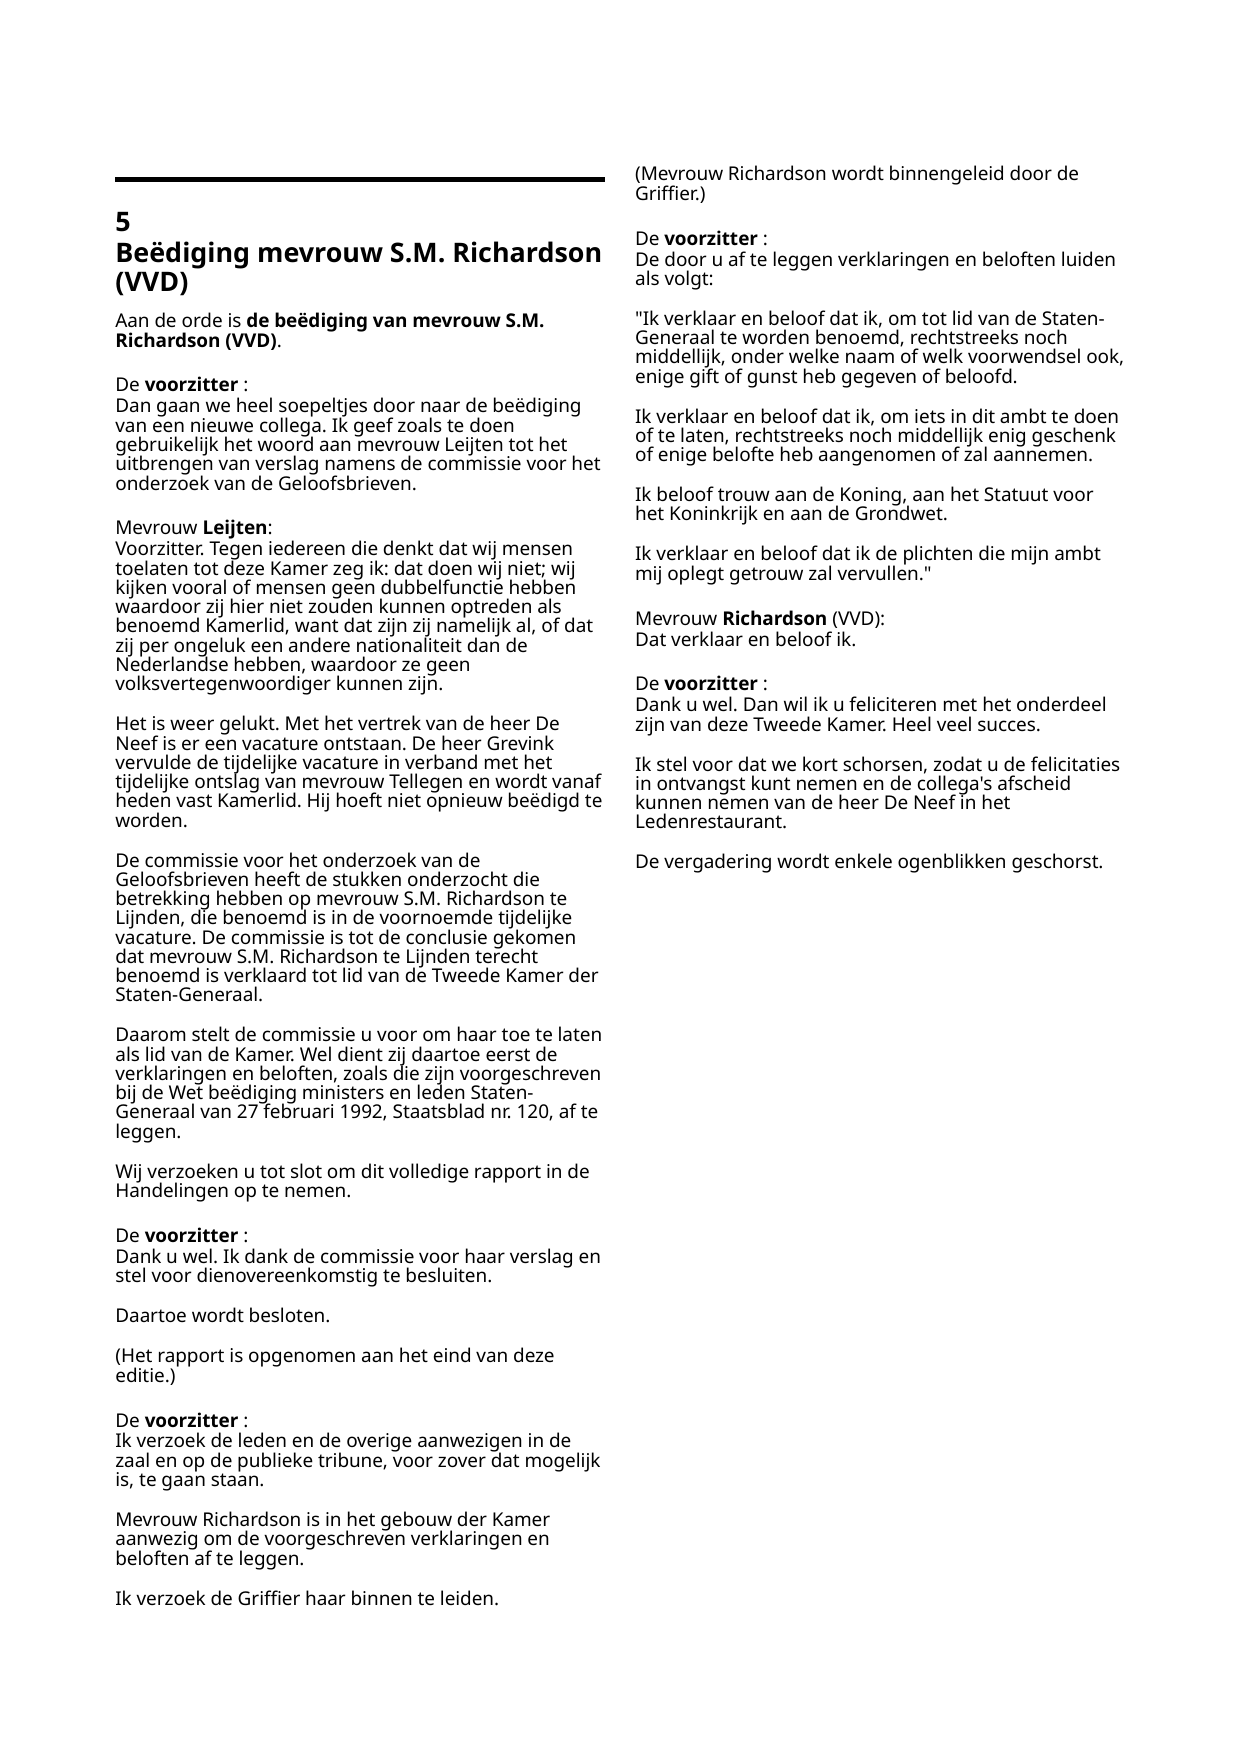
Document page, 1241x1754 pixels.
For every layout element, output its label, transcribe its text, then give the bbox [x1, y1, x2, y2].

text Wij verzoeken u tot slot om dit volledige rapport in de Handelingen op te nemen. [115, 1163, 605, 1201]
text Dan gaan we heel soepeltjes door naar de beëdiging van een nieuwe collega. Ik geef zoals te doen gebruikelijk het woord aan mevrouw Leijten tot het uitbrengen van verslag namens de commissie voor het onderzoek van de Geloofsbrieven. [115, 397, 605, 494]
text "Ik verklaar en beloof dat ik, om tot lid van de Staten-Generaal te worden benoemd, rechtstreeks noch middellijk, onder welke naam of welk voorwendsel ook, enige gift of gunst heb gegeven of beloofd. [635, 310, 1125, 387]
text Mevrouw Leijten: [115, 514, 605, 540]
text Het is weer gelukt. Met het vertrek van de heer De Neef is er een vacature ontstaan. De heer Grevink vervulde de tijdelijke vacature in verband met het tijdelijke ontslag van mevrouw Tellegen en wordt vanaf heden vast Kamerlid. Hij hoeft niet opnieuw beëdigd te worden. [115, 715, 605, 831]
text Mevrouw Richardson is in het gebouw der Kamer aanwezig om de voorgeschreven verklaringen en beloften af te leggen. [115, 1511, 605, 1569]
text Ik verzoek de leden en de overige aanwezigen in de zaal en op de publieke tribune, voor zover dat mogelijk is, te gaan staan. [115, 1432, 605, 1490]
text De door u af te leggen verklaringen en beloften luiden als volgt: [635, 251, 1125, 289]
text 5 [115, 203, 605, 239]
text Daarom stelt de commissie u voor om haar toe te laten als lid van de Kamer. Wel dient zij daartoe eerst de verklaringen en beloften, zoals die zijn voorgeschreven bij de Wet beëdiging ministers en leden Staten-Generaal van 27 februari 1992, Staatsblad nr. 120, af te leggen. [115, 1026, 605, 1142]
text Beëdiging mevrouw S.M. Richardson (VVD) [115, 239, 605, 312]
text De commissie voor het onderzoek van de Geloofsbrieven heeft de stukken onderzocht die betrekking hebben op mevrouw S.M. Richardson te Lijnden, die benoemd is in de voornoemde tijdelijke vacature. De commissie is tot de conclusie gekomen dat mevrouw S.M. Richardson te Lijnden terecht benoemd is verklaard tot lid van de Tweede Kamer der Staten-Generaal. [115, 852, 605, 1006]
text Ik verzoek de Griffier haar binnen te leiden. [115, 1589, 605, 1609]
text Ik verklaar en beloof dat ik de plichten die mijn ambt mij oplegt getrouw zal vervullen." [635, 545, 1125, 584]
text Daartoe wordt besloten. [115, 1307, 605, 1327]
text Dank u wel. Ik dank de commissie voor haar verslag en stel voor dienovereenkomstig te besluiten. [115, 1248, 605, 1286]
text De voorzitter : [115, 372, 605, 397]
text Ik verklaar en beloof dat ik, om iets in dit ambt te doen of te laten, rechtstreeks noch middellijk enig geschenk of enige belofte heb aangenomen of zal aannemen. [635, 408, 1125, 465]
text (Het rapport is opgenomen aan het eind van deze editie.) [115, 1347, 605, 1386]
text De voorzitter : [635, 671, 1125, 696]
text Aan de orde is de beëdiging van mevrouw S.M. Richardson (VVD). [115, 312, 605, 351]
text De voorzitter : [635, 225, 1125, 251]
text Dat verklaar en beloof ik. [635, 631, 1125, 650]
text De voorzitter : [115, 1407, 605, 1432]
text De voorzitter : [115, 1222, 605, 1248]
text Ik stel voor dat we kort schorsen, zodat u de felicitaties in ontvangst kunt nemen en de collega's afscheid kunnen nemen van de heer De Neef in het Ledenrestaurant. [635, 756, 1125, 833]
text (Mevrouw Richardson wordt binnengeleid door de Griffier.) [635, 165, 1125, 204]
text Dank u wel. Dan wil ik u feliciteren met het onderdeel zijn van deze Tweede Kamer. Heel veel succes. [635, 696, 1125, 735]
text Ik beloof trouw aan de Koning, aan het Statuut voor het Koninkrijk en aan de Grondwet. [635, 486, 1125, 525]
text Voorzitter. Tegen iedereen die denkt dat wij mensen toelaten tot deze Kamer zeg ik: dat doen wij niet; wij kijken vooral of mensen geen dubbelfunctie hebben waardoor zij hier niet zouden kunnen optreden als benoemd Kamerlid, want dat zijn zij namelijk al, of dat zij per ongeluk een andere nationaliteit dan de Nederlandse hebben, waardoor ze geen volksvertegenwoordiger kunnen zijn. [115, 540, 605, 694]
text Mevrouw Richardson (VVD): [635, 605, 1125, 631]
text De vergadering wordt enkele ogenblikken geschorst. [635, 853, 1125, 873]
